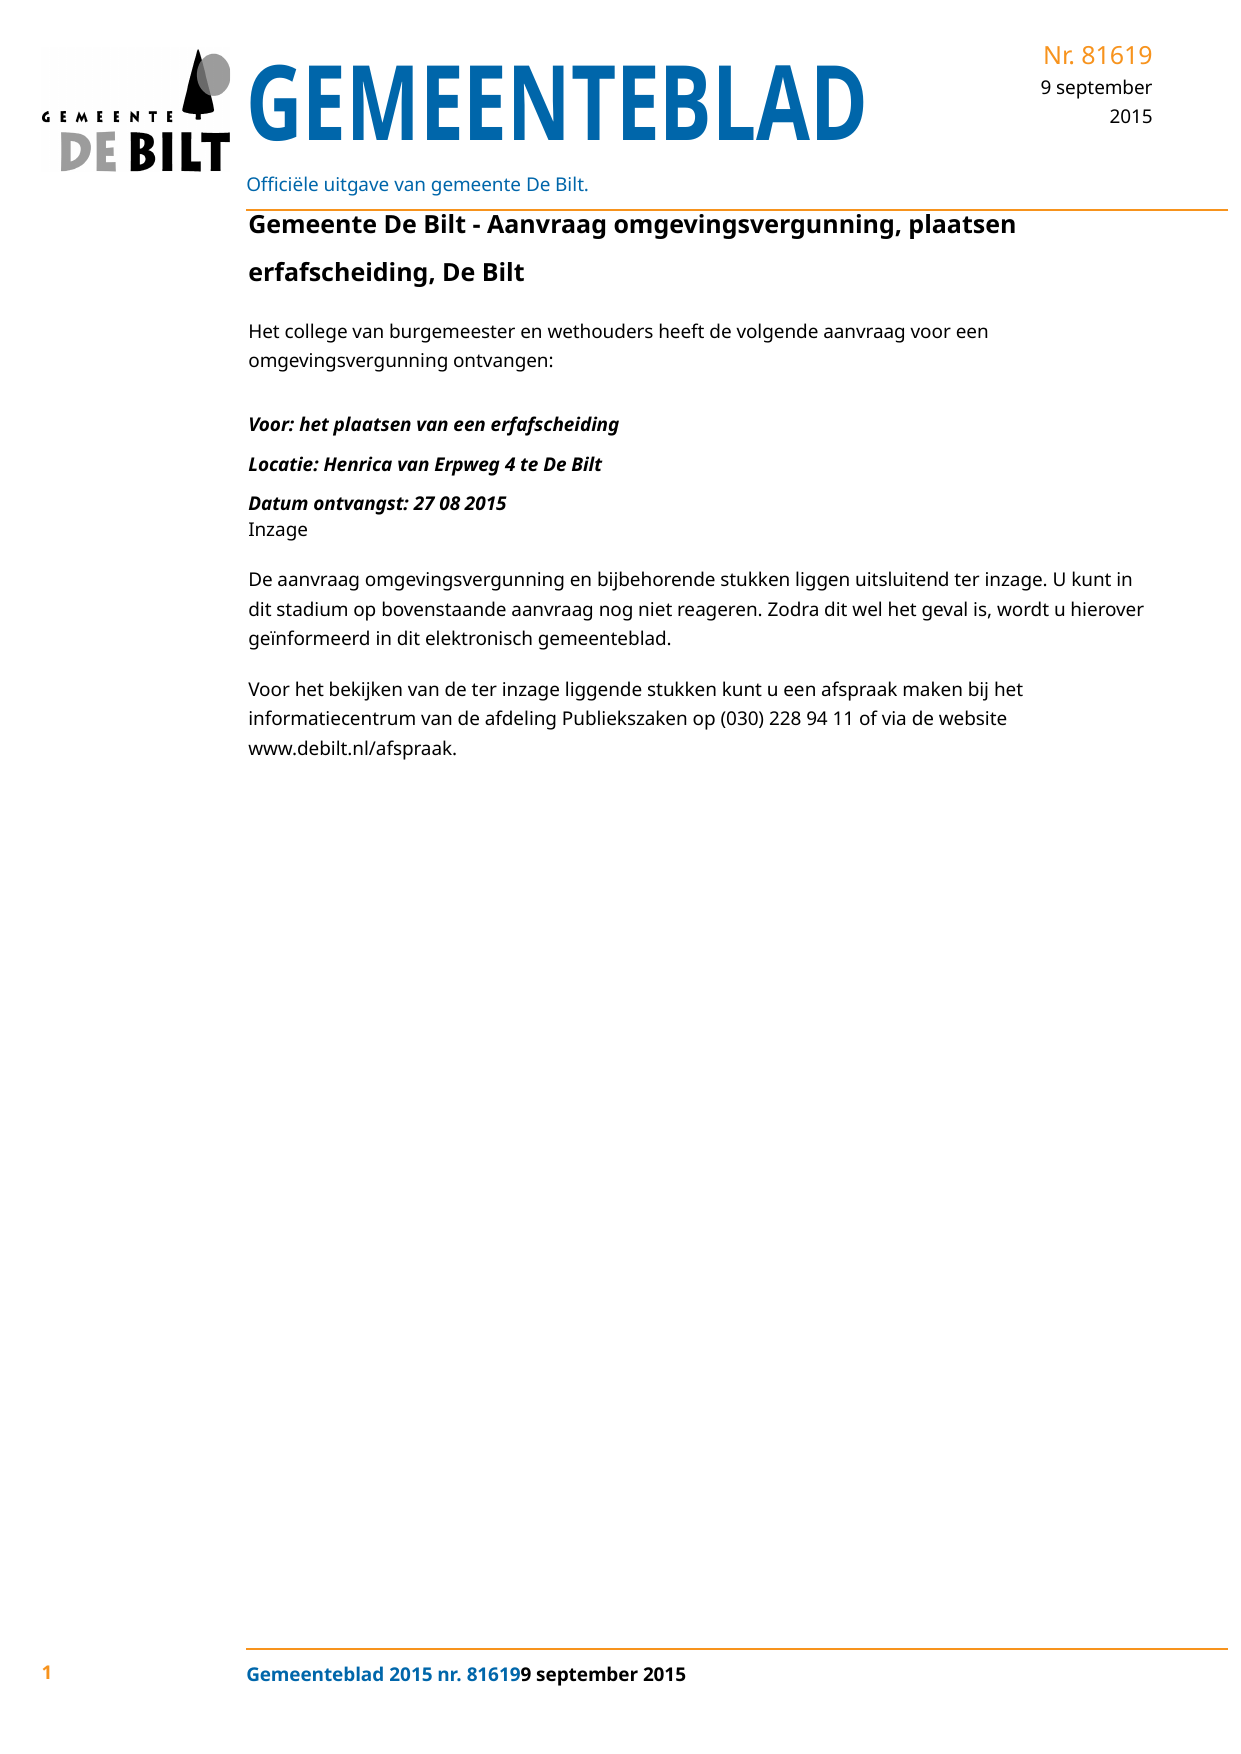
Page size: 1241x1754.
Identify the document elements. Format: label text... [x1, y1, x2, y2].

text De aanvraag omgevingsvergunning en bijbehorende stukken liggen uitsluitend ter inzage. U kunt in dit stadium op bovenstaande aanvraag nog niet reageren. Zodra dit wel het geval is, wordt u hierover geïnformeerd in dit elektronisch gemeenteblad. [248, 566, 1152, 651]
text Datum ontvangst: 27 08 2015 [248, 490, 1152, 516]
text Inzage [248, 516, 1152, 541]
picture [41, 47, 231, 172]
text Het college van burgemeester en wethouders heeft de volgende aanvraag voor een omgevingsvergunning ontvangen: [248, 318, 1152, 373]
text Voor het bekijken van de ter inzage liggende stukken kunt u een afspraak maken bij het informatiecentrum van de afdeling Publiekszaken op (030) 228 94 11 of via de website www.debilt.nl/afspraak. [248, 676, 1152, 761]
text Gemeente De Bilt - Aanvraag omgevingsvergunning, plaatsen erfafscheiding, De Bilt [248, 211, 1152, 288]
text Voor: het plaatsen van een erfafscheiding [248, 411, 1152, 437]
text Locatie: Henrica van Erpweg 4 te De Bilt [248, 451, 1152, 476]
